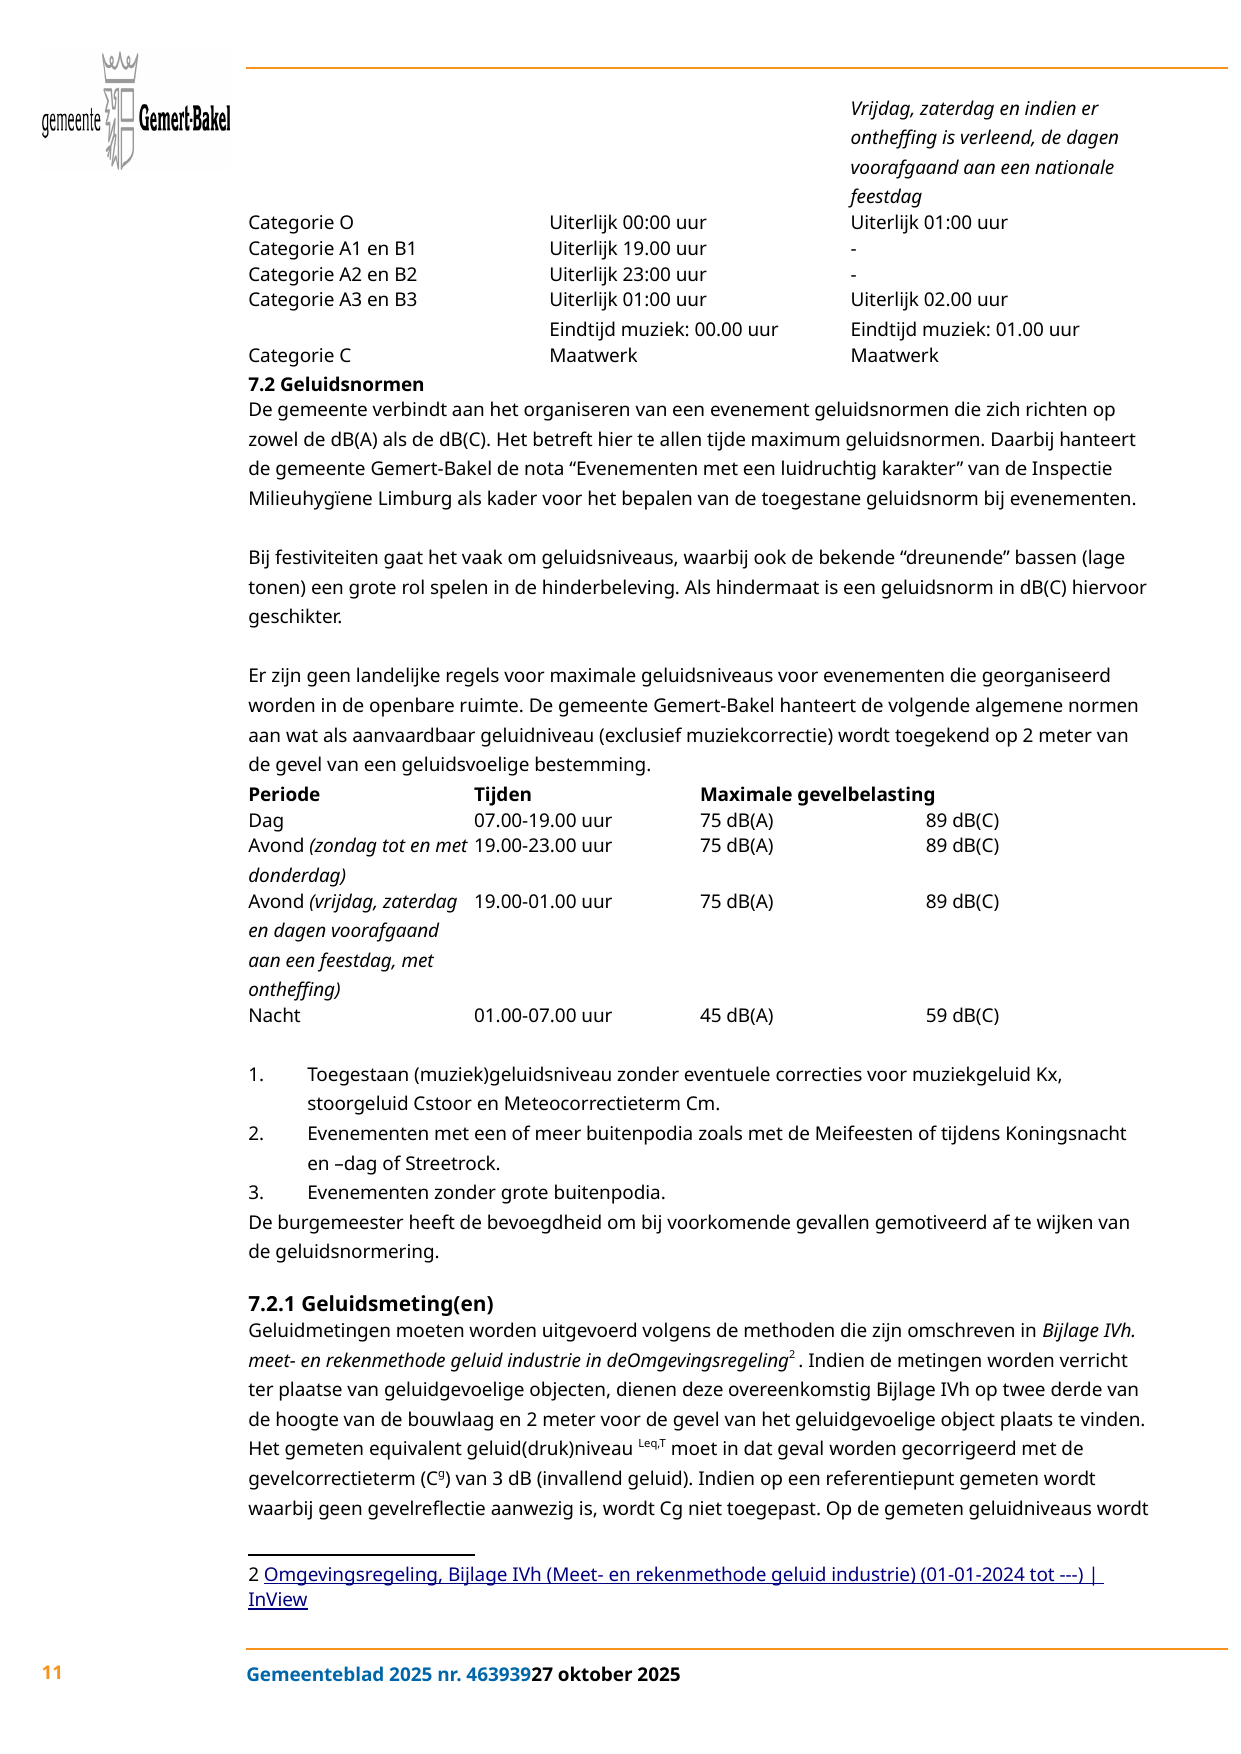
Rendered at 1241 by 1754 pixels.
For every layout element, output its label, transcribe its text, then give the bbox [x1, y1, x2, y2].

text Er zijn geen landelijke regels voor maximale geluidsniveaus voor evenementen die georganiseerd worden in de openbare ruimte. De gemeente Gemert-Bakel hanteert de volgende algemene normen aan wat als aanvaardbaar geluidniveau (exclusief muziekcorrectie) wordt toegekend op 2 meter van de gevel van een geluidsvoelige bestemming. [248, 663, 1152, 777]
text 7.2 Geluidsnormen [248, 371, 1152, 396]
table_cell 19.00-23.00 uur [474, 833, 700, 888]
table_cell 75 dB(A) [700, 833, 926, 888]
table_cell Categorie A3 en B3 [248, 286, 549, 342]
table_cell - [850, 261, 1152, 286]
table_header Maximale gevelbelasting [700, 781, 1152, 807]
text 7.2.1 Geluidsmeting(en) [248, 1289, 1152, 1317]
table_cell - [850, 235, 1152, 261]
table_header Vrijdag, zaterdag en indien er ontheffing is verleend, de dagen voorafgaand aan een nationale feestdag [850, 95, 1152, 209]
list Evenementen zonder grote buitenpodia. [248, 1179, 1152, 1205]
text De gemeente verbindt aan het organiseren van een evenement geluidsnormen die zich richten op zowel de dB(A) als de dB(C). Het betreft hier te allen tijde maximum geluidsnormen. Daarbij hanteert de gemeente Gemert-Bakel de nota “Evenementen met een luidruchtig karakter” van de Inspectie Milieuhygïene Limburg als kader voor het bepalen van de toegestane geluidsnorm bij evenementen. [248, 396, 1152, 511]
text Bij festiviteiten gaat het vaak om geluidsniveaus, waarbij ook de bekende “dreunende” bassen (lage tonen) een grote rol spelen in de hinderbeleving. Als hindermaat is een geluidsnorm in dB(C) hiervoor geschikter. [248, 544, 1152, 629]
table_cell 89 dB(C) [926, 888, 1152, 1002]
table_cell Uiterlijk 02.00 uur Eindtijd muziek: 01.00 uur [850, 286, 1152, 342]
table_cell Uiterlijk 23:00 uur [549, 261, 850, 286]
picture [41, 47, 231, 172]
table_cell Avond (vrijdag, zaterdag en dagen voorafgaand aan een feestdag, met ontheffing) [248, 888, 474, 1002]
table_cell Categorie O [248, 209, 549, 235]
table_cell 45 dB(A) [700, 1003, 926, 1028]
table_cell Categorie A1 en B1 [248, 235, 549, 261]
table_cell 89 dB(C) [926, 833, 1152, 888]
table_cell Uiterlijk 00:00 uur [549, 209, 850, 235]
table_cell 89 dB(C) [926, 807, 1152, 833]
table_header [248, 95, 549, 209]
table_cell Nacht [248, 1003, 474, 1028]
table_cell Uiterlijk 01:00 uur [850, 209, 1152, 235]
table_cell Categorie C [248, 342, 549, 367]
list Evenementen met een of meer buitenpodia zoals met de Meifeesten of tijdens Koningsnacht en –dag of Streetrock. [248, 1120, 1152, 1175]
table_header Periode [248, 781, 474, 807]
table_cell 19.00-01.00 uur [474, 888, 700, 1002]
table_cell Uiterlijk 01:00 uur Eindtijd muziek: 00.00 uur [549, 286, 850, 342]
table_cell 07.00-19.00 uur [474, 807, 700, 833]
table_cell Maatwerk [850, 342, 1152, 367]
list Toegestaan (muziek)geluidsniveau zonder eventuele correcties voor muziekgeluid Kx, stoorgeluid Cstoor en Meteocorrectieterm Cm. [248, 1061, 1152, 1116]
text Geluidmetingen moeten worden uitgevoerd volgens de methoden die zijn omschreven in Bijlage IVh. meet- en rekenmethode geluid industrie in deOmgevingsregeling. Indien de metingen worden verricht ter plaatse van geluidgevoelige objecten, dienen deze overeenkomstig Bijlage IVh op twee derde van de hoogte van de bouwlaag en 2 meter voor de gevel van het geluidgevoelige object plaats te vinden. Het gemeten equivalent geluid(druk)niveau Leq,T moet in dat geval worden gecorrigeerd met de gevelcorrectieterm (Cg) van 3 dB (invallend geluid). Indien op een referentiepunt gemeten wordt waarbij geen gevelreflectie aanwezig is, wordt Cg niet toegepast. Op de gemeten geluidniveaus wordt [248, 1317, 1152, 1521]
table_cell 01.00-07.00 uur [474, 1003, 700, 1028]
text Omgevingsregeling, Bijlage IVh (Meet- en rekenmethode geluid industrie) (01-01-2024 tot ---) | InView [248, 1561, 1152, 1612]
table_cell Uiterlijk 19.00 uur [549, 235, 850, 261]
table_header Tijden [474, 781, 700, 807]
table_header [549, 95, 850, 209]
table_cell 59 dB(C) [926, 1003, 1152, 1028]
table_cell Avond (zondag tot en met donderdag) [248, 833, 474, 888]
table_cell 75 dB(A) [700, 888, 926, 1002]
text De burgemeester heeft de bevoegdheid om bij voorkomende gevallen gemotiveerd af te wijken van de geluidsnormering. [248, 1209, 1152, 1264]
table_cell Categorie A2 en B2 [248, 261, 549, 286]
table_cell 75 dB(A) [700, 807, 926, 833]
table_cell Dag [248, 807, 474, 833]
table_cell Maatwerk [549, 342, 850, 367]
